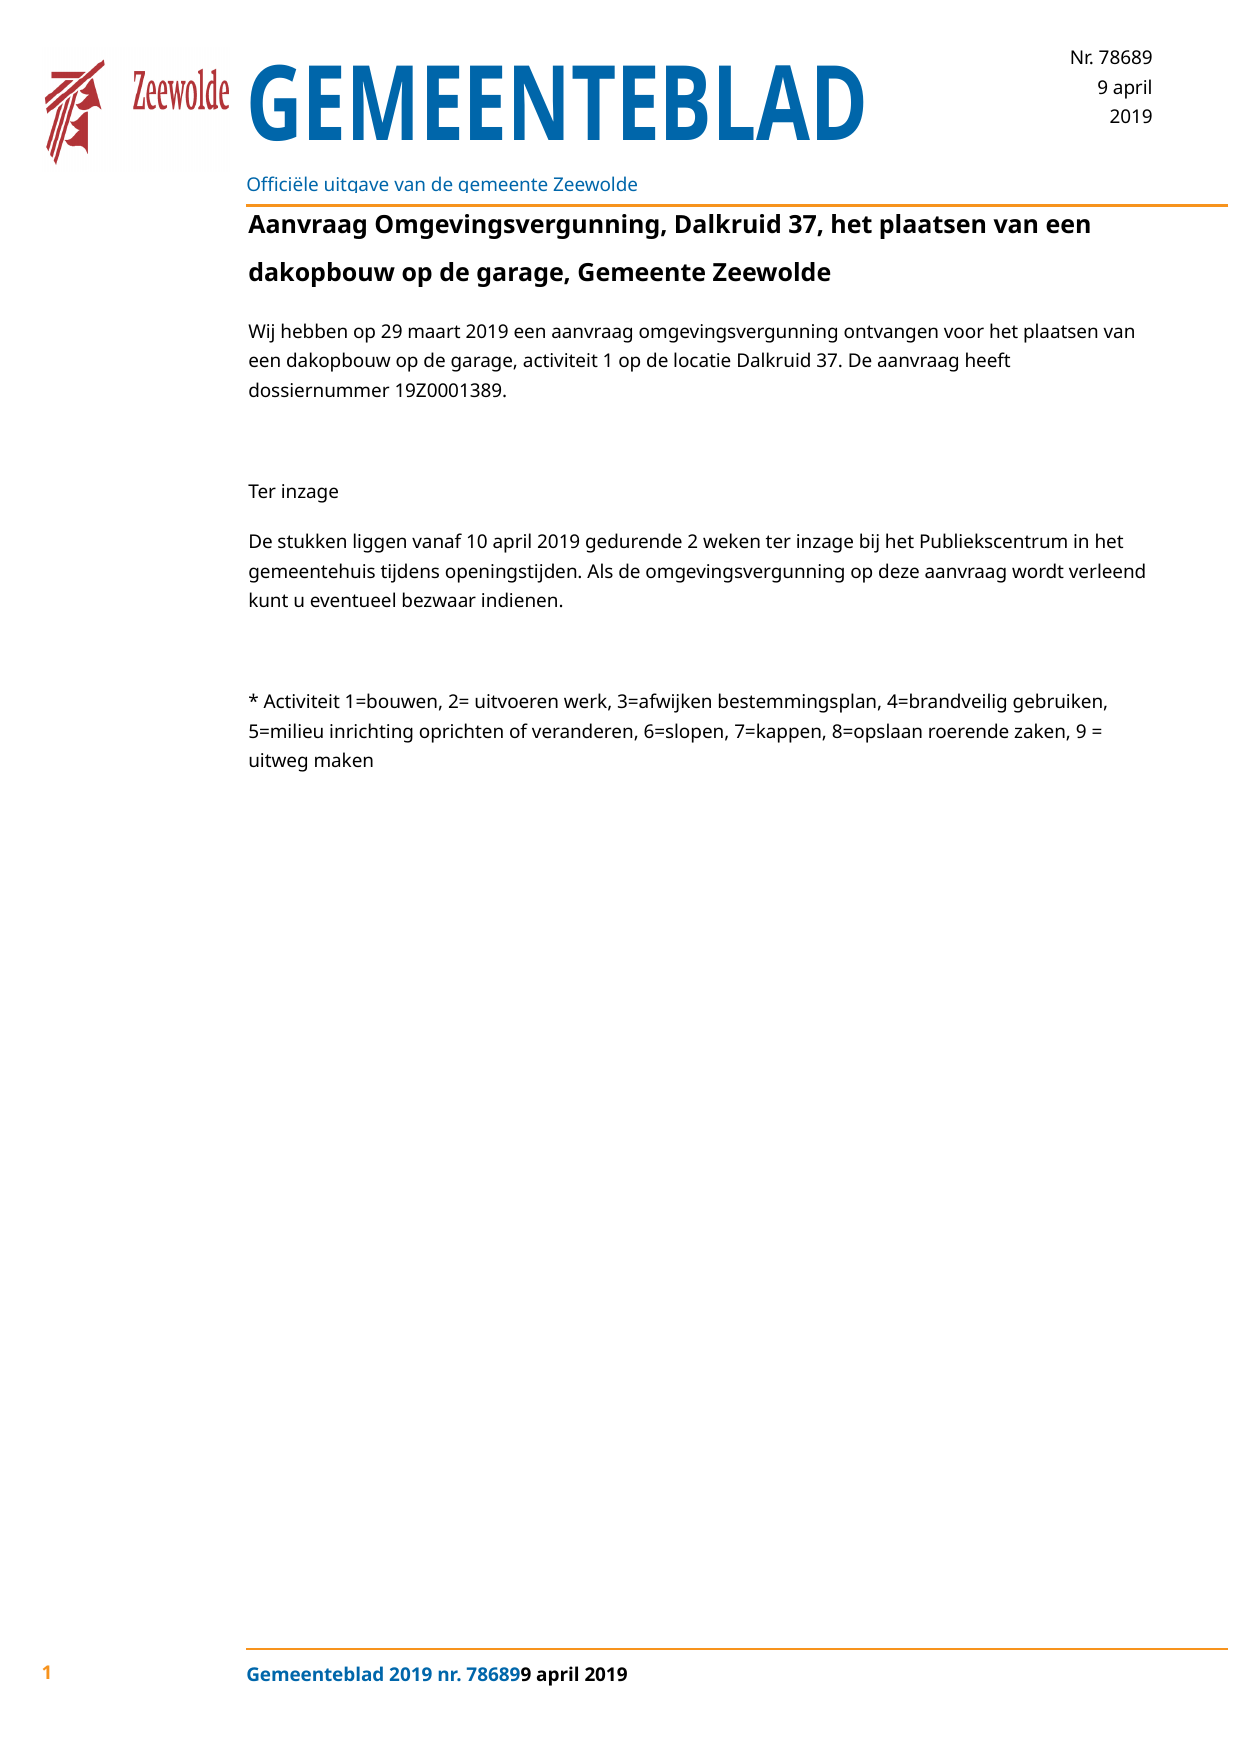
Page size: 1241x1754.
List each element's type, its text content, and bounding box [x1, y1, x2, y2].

text Aanvraag Omgevingsvergunning, Dalkruid 37, het plaatsen van een dakopbouw op de garage, Gemeente Zeewolde [248, 207, 1152, 288]
text Wij hebben op 29 maart 2019 een aanvraag omgevingsvergunning ontvangen voor het plaatsen van een dakopbouw op de garage, activiteit 1 op de locatie Dalkruid 37. De aanvraag heeft dossiernummer 19Z0001389. [248, 318, 1152, 403]
text De stukken liggen vanaf 10 april 2019 gedurende 2 weken ter inzage bij het Publiekscentrum in het gemeentehuis tijdens openingstijden. Als de omgevingsvergunning op deze aanvraag wordt verleend kunt u eventueel bezwaar indienen. [248, 528, 1152, 613]
text Ter inzage [248, 478, 1152, 504]
picture [41, 47, 231, 172]
text * Activiteit 1=bouwen, 2= uitvoeren werk, 3=afwijken bestemmingsplan, 4=brandveilig gebruiken, 5=milieu inrichting oprichten of veranderen, 6=slopen, 7=kappen, 8=opslaan roerende zaken, 9 = uitweg maken [248, 688, 1152, 773]
